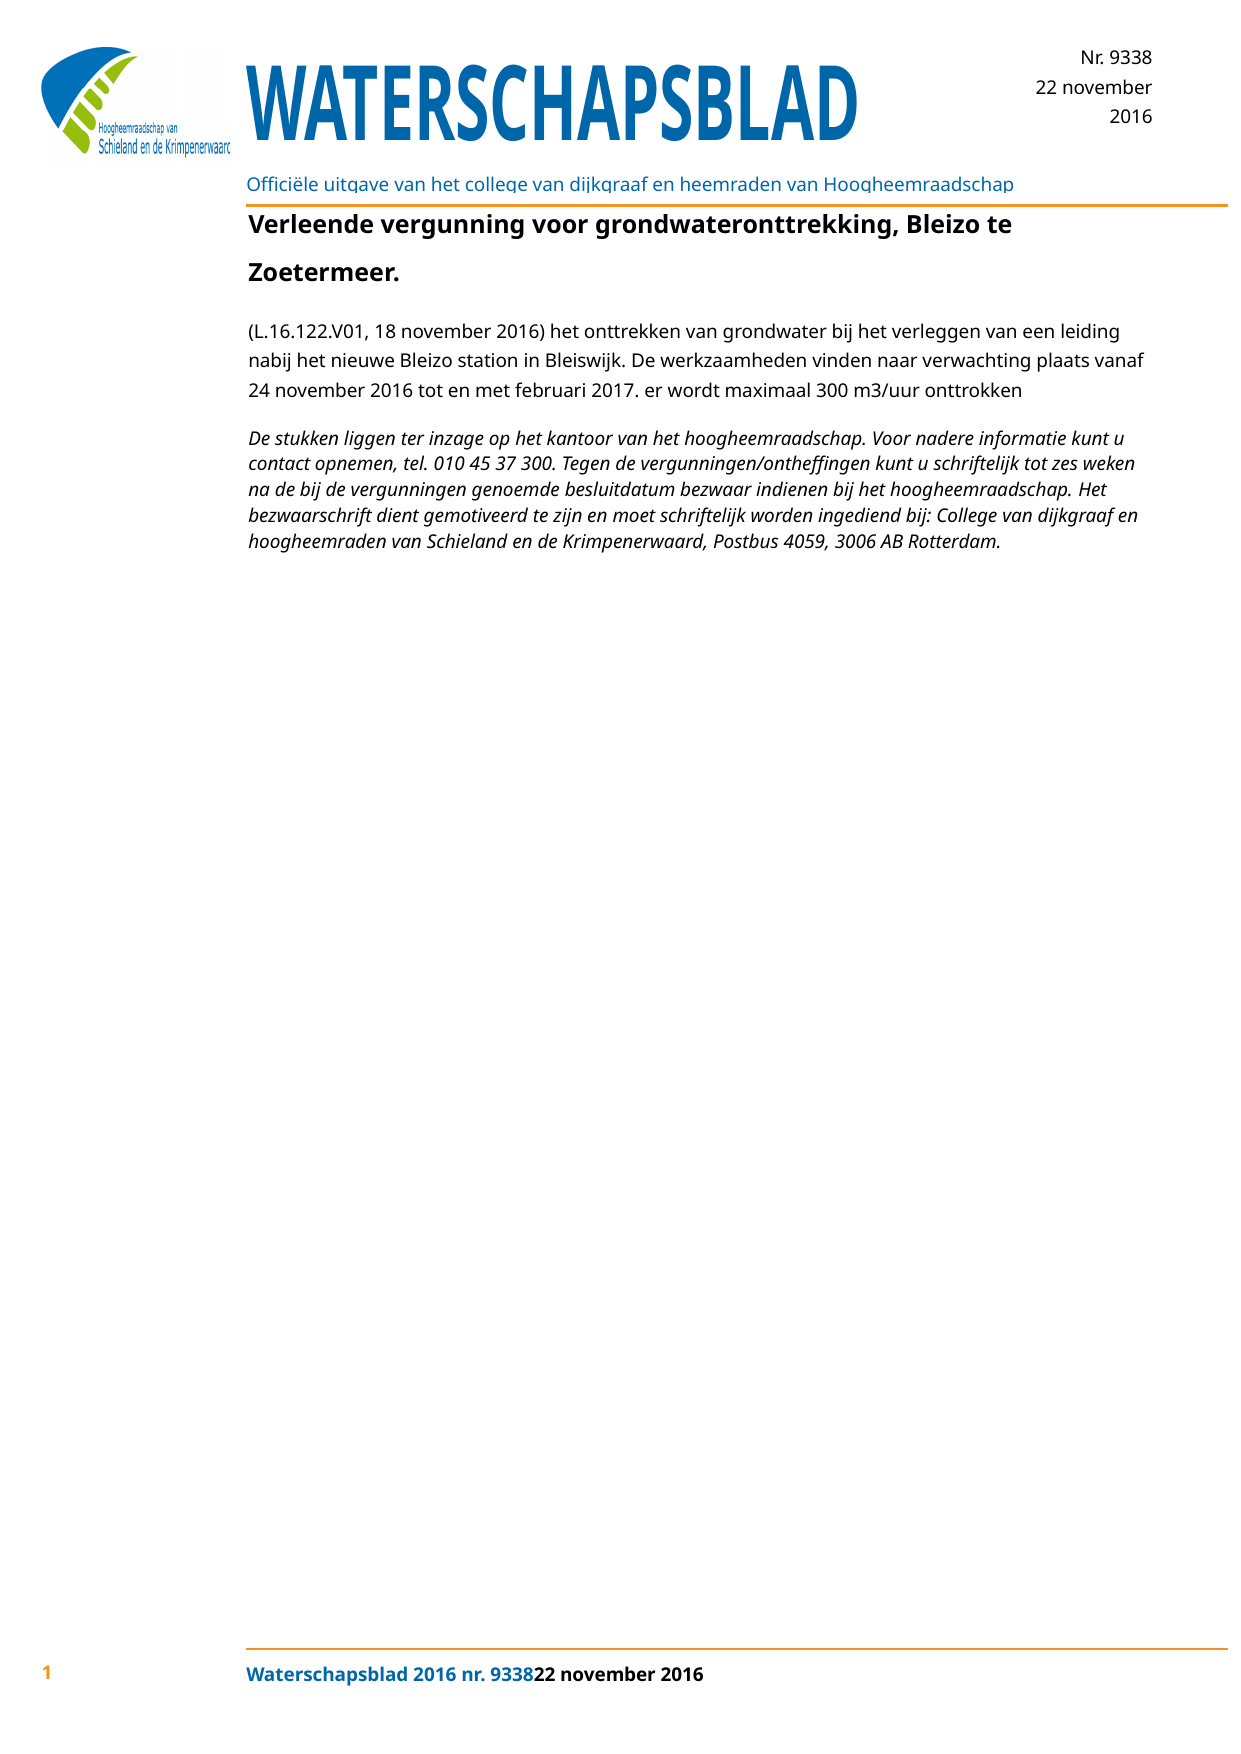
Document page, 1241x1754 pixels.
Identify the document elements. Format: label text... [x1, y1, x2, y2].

text Verleende vergunning voor grondwateronttrekking, Bleizo te Zoetermeer. [248, 207, 1152, 288]
text (L.16.122.V01, 18 november 2016) het onttrekken van grondwater bij het verleggen van een leiding nabij het nieuwe Bleizo station in Bleiswijk. De werkzaamheden vinden naar verwachting plaats vanaf 24 november 2016 tot en met februari 2017. er wordt maximaal 300 m3/uur onttrokken [248, 318, 1152, 403]
picture [41, 47, 231, 172]
text De stukken liggen ter inzage op het kantoor van het hoogheemraadschap. Voor nadere informatie kunt u contact opnemen, tel. 010 45 37 300. Tegen de vergunningen/ontheffingen kunt u schriftelijk tot zes weken na de bij de vergunningen genoemde besluitdatum bezwaar indienen bij het hoogheemraadschap. Het bezwaarschrift dient gemotiveerd te zijn en moet schriftelijk worden ingediend bij: College van dijkgraaf en hoogheemraden van Schieland en de Krimpenerwaard, Postbus 4059, 3006 AB Rotterdam. [248, 425, 1152, 553]
